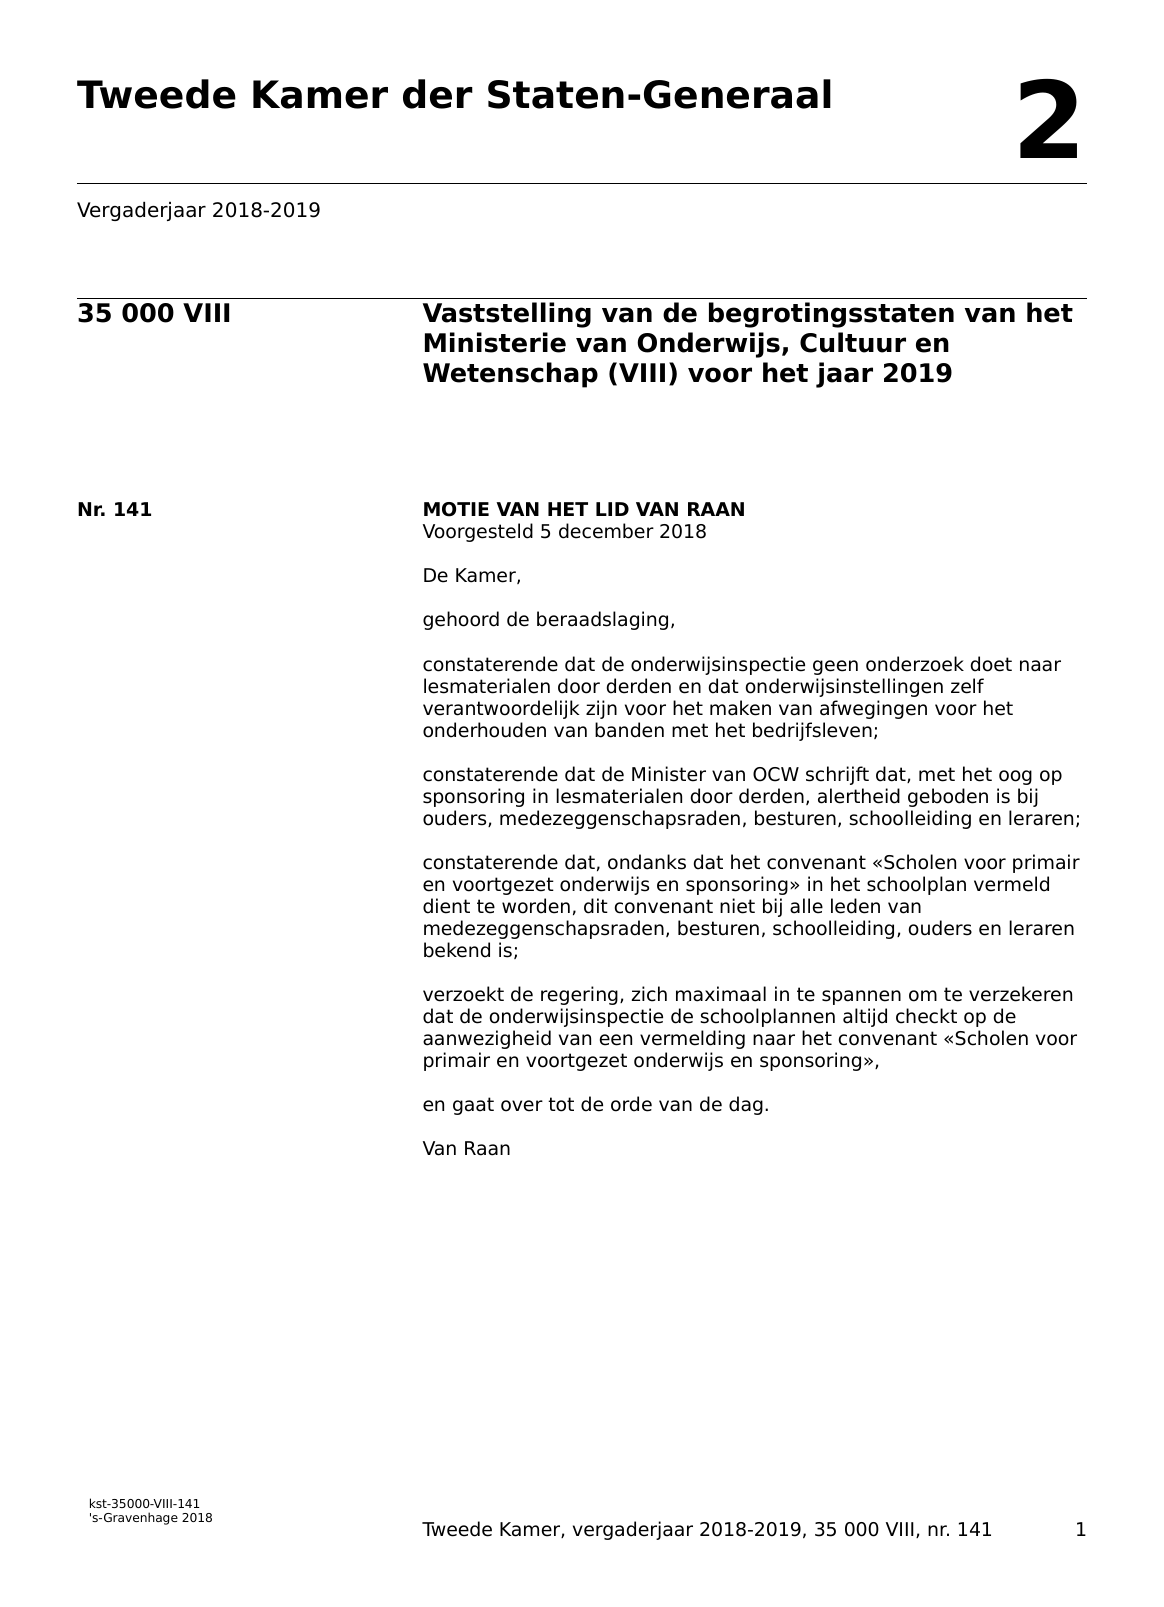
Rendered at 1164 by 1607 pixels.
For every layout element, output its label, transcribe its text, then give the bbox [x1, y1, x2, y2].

text constaterende dat de Minister van OCW schrijft dat, met het oog op sponsoring in lesmaterialen door derden, alertheid geboden is bij ouders, medezeggenschapsraden, besturen, schoolleiding en leraren; [422, 764, 1087, 829]
text Van Raan [422, 1138, 1087, 1160]
table_header 2 [886, 59, 1087, 183]
text Voorgesteld 5 december 2018 [422, 521, 1087, 543]
text verzoekt de regering, zich maximaal in te spannen om te verzekeren dat de onderwijsinspectie de schoolplannen altijd checkt op de aanwezigheid van een vermelding naar het convenant «Scholen voor primair en voortgezet onderwijs en sponsoring», [422, 984, 1087, 1072]
text gehoord de beraadslaging, [422, 609, 1087, 631]
table_cell Vergaderjaar 2018-2019 [77, 184, 1087, 298]
text constaterende dat de onderwijsinspectie geen onderzoek doet naar lesmaterialen door derden en dat onderwijsinstellingen zelf verantwoordelijk zijn voor het maken van afwegingen voor het onderhouden van banden met het bedrijfsleven; [422, 653, 1087, 741]
text 's-Gravenhage 2018 [88, 1511, 323, 1525]
text constaterende dat, ondanks dat het convenant «Scholen voor primair en voortgezet onderwijs en sponsoring» in het schoolplan vermeld dient te worden, dit convenant niet bij alle leden van medezeggenschapsraden, besturen, schoolleiding, ouders en leraren bekend is; [422, 852, 1087, 962]
subtitle 35 000 VIII Vaststelling van de begrotingsstaten van het Ministerie van Onderwijs, Cultuur en Wetenschap (VIII) voor het jaar 2019 [77, 299, 1087, 388]
text kst-35000-VIII-141 [88, 1497, 323, 1511]
text en gaat over tot de orde van de dag. [422, 1094, 1087, 1116]
table_header Tweede Kamer der Staten-Generaal [77, 59, 886, 183]
subtitle Nr. 141 MOTIE VAN HET LID VAN RAAN [77, 499, 1087, 521]
text De Kamer, [422, 565, 1087, 587]
